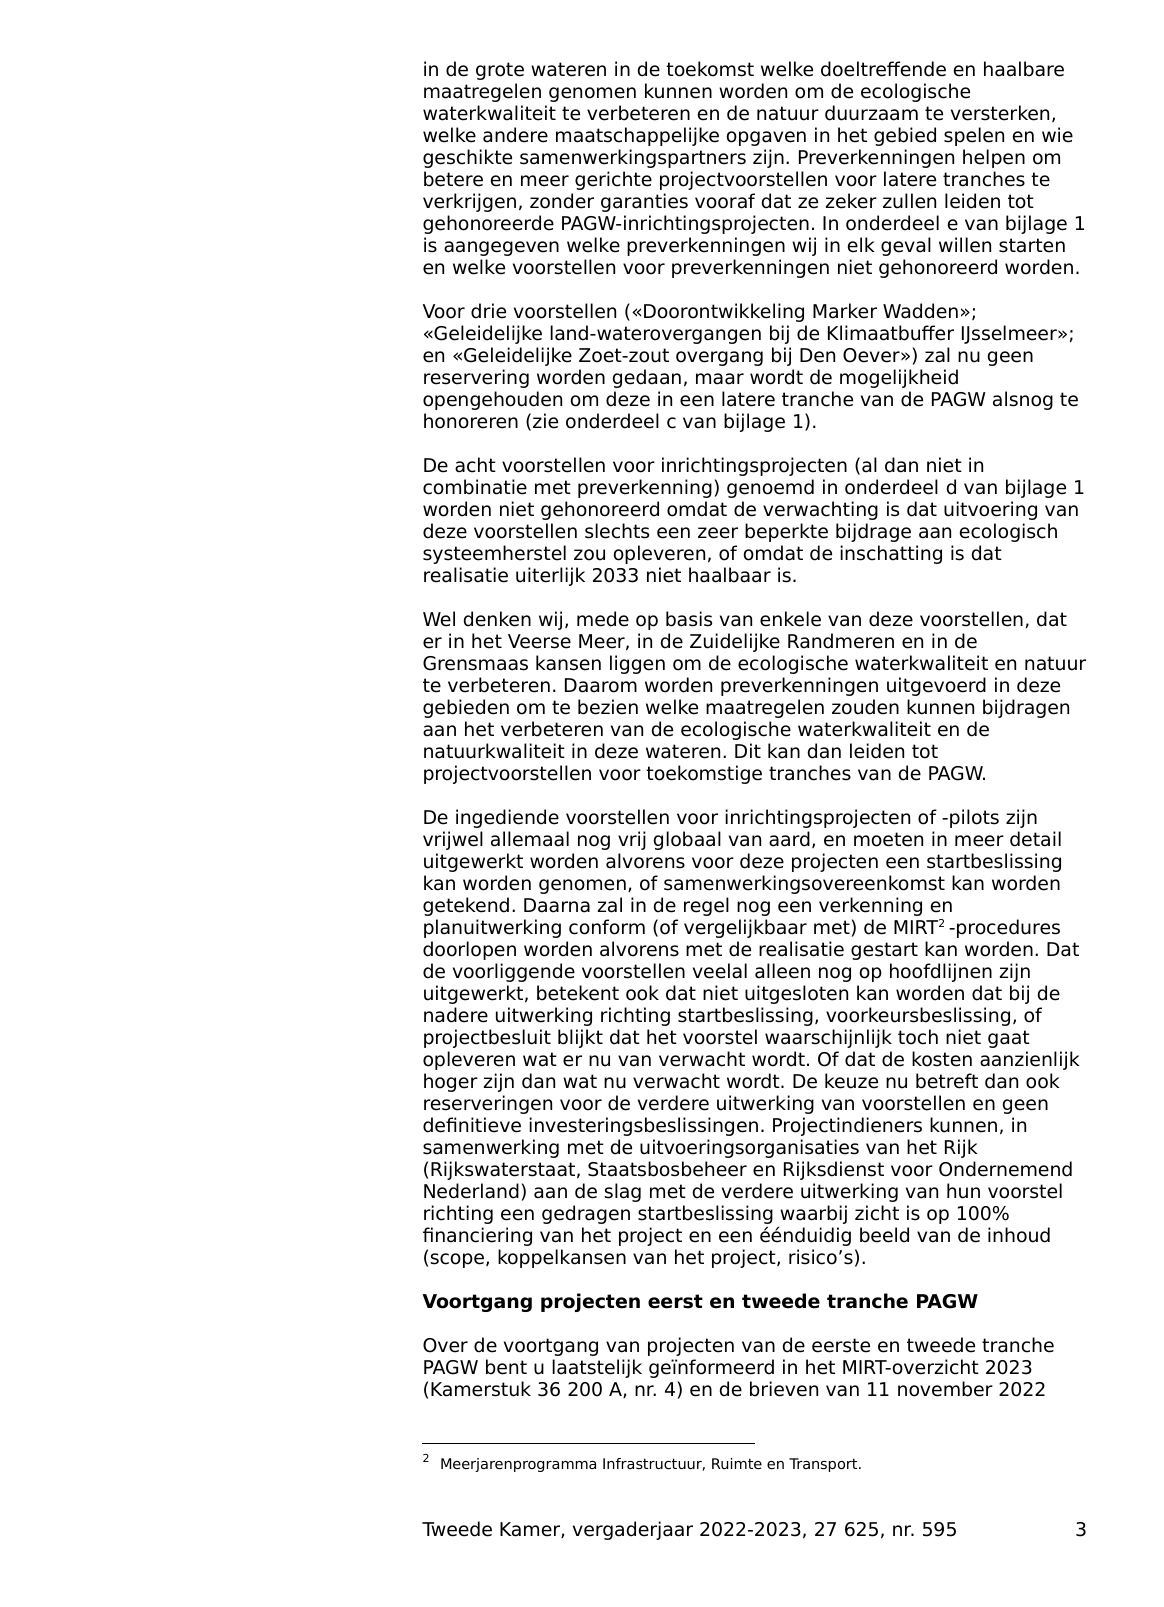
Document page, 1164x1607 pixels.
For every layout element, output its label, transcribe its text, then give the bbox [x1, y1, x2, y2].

text Meerjarenprogramma Infrastructuur, Ruimte en Transport. [422, 1452, 1087, 1474]
subtitle Voortgang projecten eerst en tweede tranche PAGW [422, 1291, 1087, 1313]
text in de grote wateren in de toekomst welke doeltreffende en haalbare maatregelen genomen kunnen worden om de ecologische waterkwaliteit te verbeteren en de natuur duurzaam te versterken, welke andere maatschappelijke opgaven in het gebied spelen en wie geschikte samenwerkingspartners zijn. Preverkenningen helpen om betere en meer gerichte projectvoorstellen voor latere tranches te verkrijgen, zonder garanties vooraf dat ze zeker zullen leiden tot gehonoreerde PAGW-inrichtingsprojecten. In onderdeel e van bijlage 1 is aangegeven welke preverkenningen wij in elk geval willen starten en welke voorstellen voor preverkenningen niet gehonoreerd worden. [422, 59, 1087, 279]
text De ingediende voorstellen voor inrichtingsprojecten of -pilots zijn vrijwel allemaal nog vrij globaal van aard, en moeten in meer detail uitgewerkt worden alvorens voor deze projecten een startbeslissing kan worden genomen, of samenwerkingsovereenkomst kan worden getekend. Daarna zal in de regel nog een verkenning en planuitwerking conform (of vergelijkbaar met) de MIRT-procedures doorlopen worden alvorens met de realisatie gestart kan worden. Dat de voorliggende voorstellen veelal alleen nog op hoofdlijnen zijn uitgewerkt, betekent ook dat niet uitgesloten kan worden dat bij de nadere uitwerking richting startbeslissing, voorkeursbeslissing, of projectbesluit blijkt dat het voorstel waarschijnlijk toch niet gaat opleveren wat er nu van verwacht wordt. Of dat de kosten aanzienlijk hoger zijn dan wat nu verwacht wordt. De keuze nu betreft dan ook reserveringen voor de verdere uitwerking van voorstellen en geen definitieve investeringsbeslissingen. Projectindieners kunnen, in samenwerking met de uitvoeringsorganisaties van het Rijk (Rijkswaterstaat, Staatsbosbeheer en Rijksdienst voor Ondernemend Nederland) aan de slag met de verdere uitwerking van hun voorstel richting een gedragen startbeslissing waarbij zicht is op 100% financiering van het project en een éénduidig beeld van de inhoud (scope, koppelkansen van het project, risico’s). [422, 807, 1087, 1269]
text Wel denken wij, mede op basis van enkele van deze voorstellen, dat er in het Veerse Meer, in de Zuidelijke Randmeren en in de Grensmaas kansen liggen om de ecologische waterkwaliteit en natuur te verbeteren. Daarom worden preverkenningen uitgevoerd in deze gebieden om te bezien welke maatregelen zouden kunnen bijdragen aan het verbeteren van de ecologische waterkwaliteit en de natuurkwaliteit in deze wateren. Dit kan dan leiden tot projectvoorstellen voor toekomstige tranches van de PAGW. [422, 609, 1087, 785]
text Over de voortgang van projecten van de eerste en tweede tranche PAGW bent u laatstelijk geïnformeerd in het MIRT-overzicht 2023 (Kamerstuk 36 200 A, nr. 4) en de brieven van 11 november 2022 [422, 1335, 1087, 1401]
text De acht voorstellen voor inrichtingsprojecten (al dan niet in combinatie met preverkenning) genoemd in onderdeel d van bijlage 1 worden niet gehonoreerd omdat de verwachting is dat uitvoering van deze voorstellen slechts een zeer beperkte bijdrage aan ecologisch systeemherstel zou opleveren, of omdat de inschatting is dat realisatie uiterlijk 2033 niet haalbaar is. [422, 455, 1087, 587]
text Voor drie voorstellen («Doorontwikkeling Marker Wadden»; «Geleidelijke land-waterovergangen bij de Klimaatbuffer IJsselmeer»; en «Geleidelijke Zoet-zout overgang bij Den Oever») zal nu geen reservering worden gedaan, maar wordt de mogelijkheid opengehouden om deze in een latere tranche van de PAGW alsnog te honoreren (zie onderdeel c van bijlage 1). [422, 301, 1087, 433]
